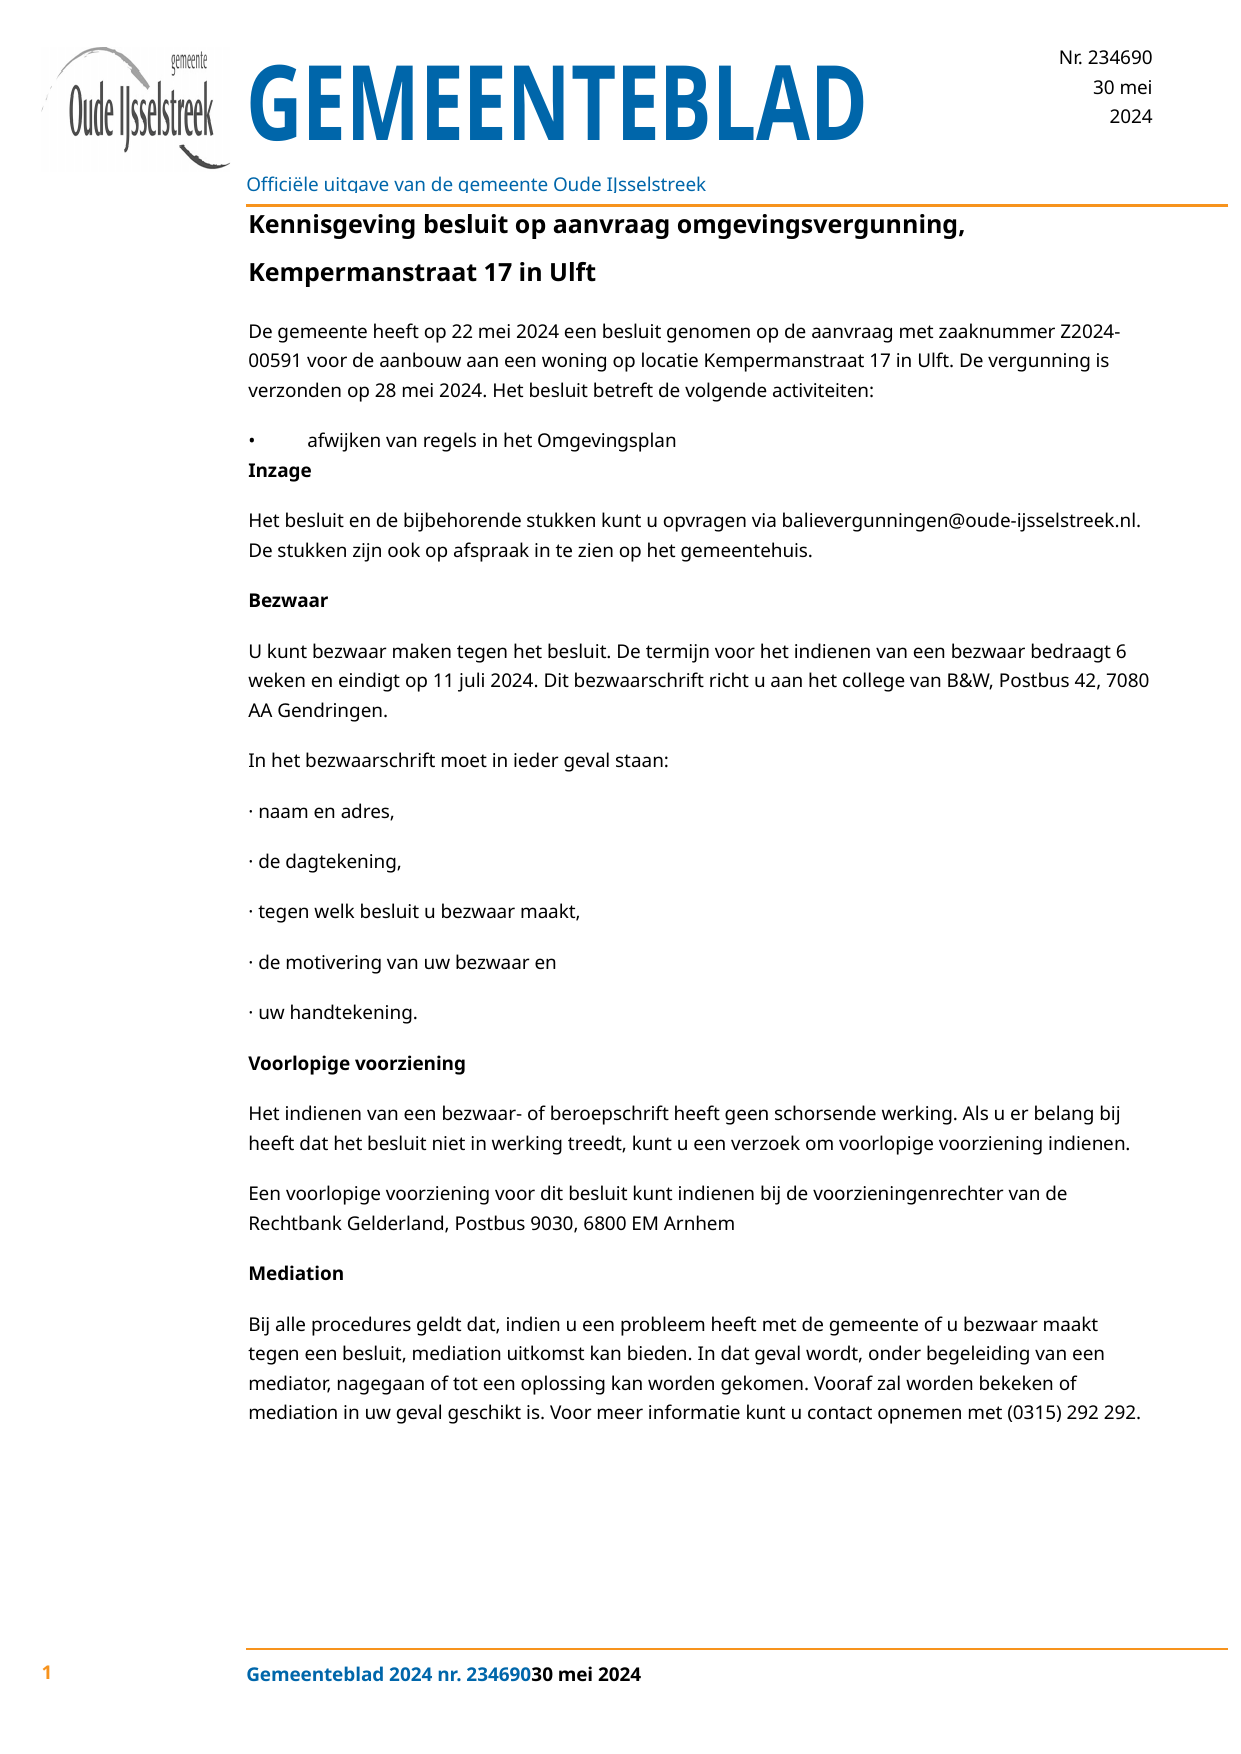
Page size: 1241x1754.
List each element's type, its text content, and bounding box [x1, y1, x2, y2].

text · naam en adres, [248, 798, 1152, 824]
text Het indienen van een bezwaar- of beroepschrift heeft geen schorsende werking. Als u er belang bij heeft dat het besluit niet in werking treedt, kunt u een verzoek om voorlopige voorziening indienen. [248, 1100, 1152, 1156]
text Bezwaar [248, 587, 1152, 613]
text De gemeente heeft op 22 mei 2024 een besluit genomen op de aanvraag met zaaknummer Z2024-00591 voor de aanbouw aan een woning op locatie Kempermanstraat 17 in Ulft. De vergunning is verzonden op 28 mei 2024. Het besluit betreft de volgende activiteiten: [248, 318, 1152, 403]
text U kunt bezwaar maken tegen het besluit. De termijn voor het indienen van een bezwaar bedraagt 6 weken en eindigt op 11 juli 2024. Dit bezwaarschrift richt u aan het college van B&W, Postbus 42, 7080 AA Gendringen. [248, 638, 1152, 723]
list afwijken van regels in het Omgevingsplan [248, 427, 1152, 453]
text Kennisgeving besluit op aanvraag omgevingsvergunning, Kempermanstraat 17 in Ulft [248, 207, 1152, 288]
text · tegen welk besluit u bezwaar maakt, [248, 899, 1152, 924]
text Een voorlopige voorziening voor dit besluit kunt indienen bij de voorzieningenrechter van de Rechtbank Gelderland, Postbus 9030, 6800 EM Arnhem [248, 1180, 1152, 1236]
text Mediation [248, 1260, 1152, 1286]
text · de motivering van uw bezwaar en [248, 949, 1152, 975]
picture [41, 47, 231, 172]
text · uw handtekening. [248, 999, 1152, 1025]
text Bij alle procedures geldt dat, indien u een probleem heeft met de gemeente of u bezwaar maakt tegen een besluit, mediation uitkomst kan bieden. In dat geval wordt, onder begeleiding van een mediator, nagegaan of tot een oplossing kan worden gekomen. Vooraf zal worden bekeken of mediation in uw geval geschikt is. Voor meer informatie kunt u contact opnemen met (0315) 292 292. [248, 1311, 1152, 1425]
text · de dagtekening, [248, 848, 1152, 874]
text Inzage [248, 457, 1152, 483]
text Voorlopige voorziening [248, 1050, 1152, 1076]
text In het bezwaarschrift moet in ieder geval staan: [248, 747, 1152, 773]
text Het besluit en de bijbehorende stukken kunt u opvragen via balievergunningen@oude-ijsselstreek.nl. De stukken zijn ook op afspraak in te zien op het gemeentehuis. [248, 507, 1152, 563]
